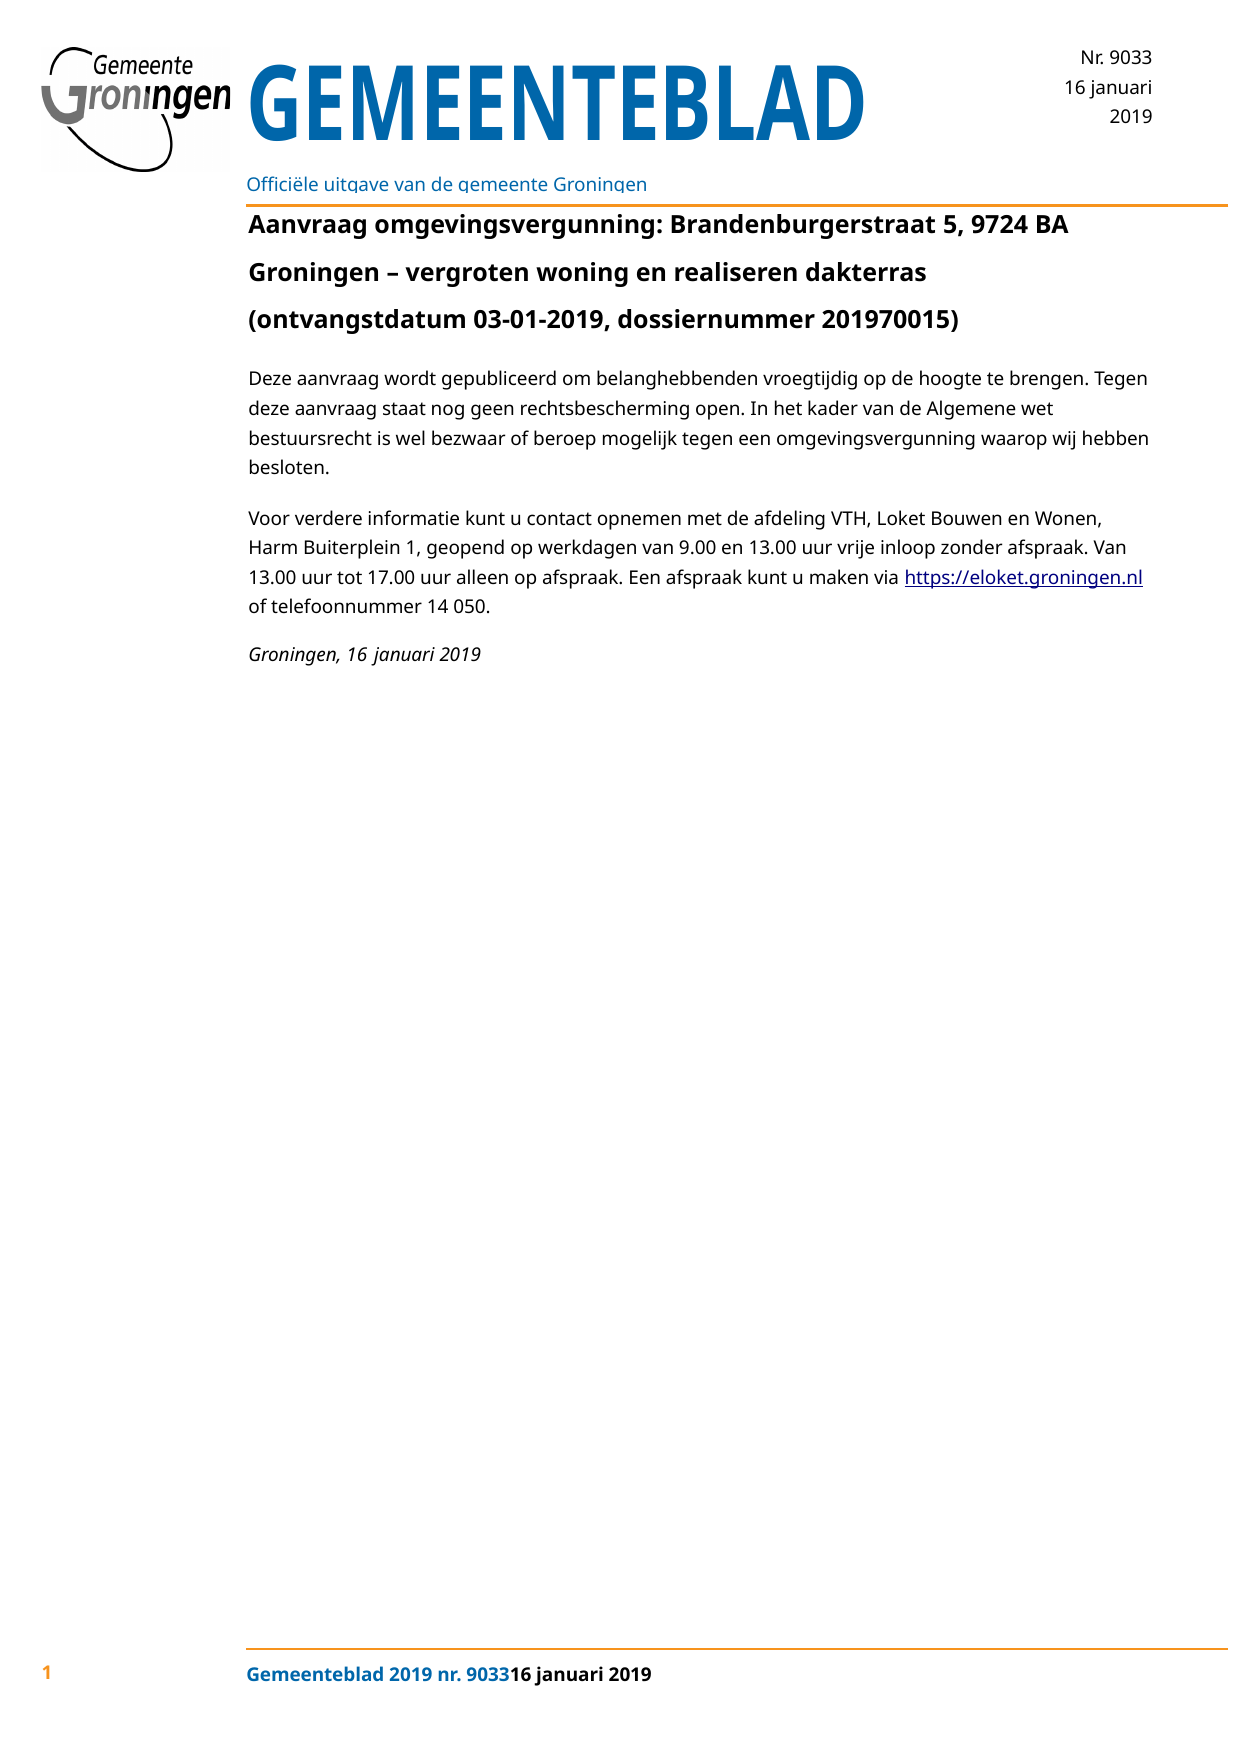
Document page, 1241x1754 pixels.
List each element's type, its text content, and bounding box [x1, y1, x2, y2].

text Voor verdere informatie kunt u contact opnemen met de afdeling VTH, Loket Bouwen en Wonen, Harm Buiterplein 1, geopend op werkdagen van 9.00 en 13.00 uur vrije inloop zonder afspraak. Van 13.00 uur tot 17.00 uur alleen op afspraak. Een afspraak kunt u maken via https://eloket.groningen.nl of telefoonnummer 14 050. [248, 505, 1152, 619]
text Aanvraag omgevingsvergunning: Brandenburgerstraat 5, 9724 BA Groningen – vergroten woning en realiseren dakterras (ontvangstdatum 03-01-2019, dossiernummer 201970015) [248, 207, 1152, 336]
text Deze aanvraag wordt gepubliceerd om belanghebbenden vroegtijdig op de hoogte te brengen. Tegen deze aanvraag staat nog geen rechtsbescherming open. In het kader van de Algemene wet bestuursrecht is wel bezwaar of beroep mogelijk tegen een omgevingsvergunning waarop wij hebben besloten. [248, 366, 1152, 480]
text Groningen, 16 januari 2019 [248, 641, 1152, 667]
picture [41, 47, 231, 172]
